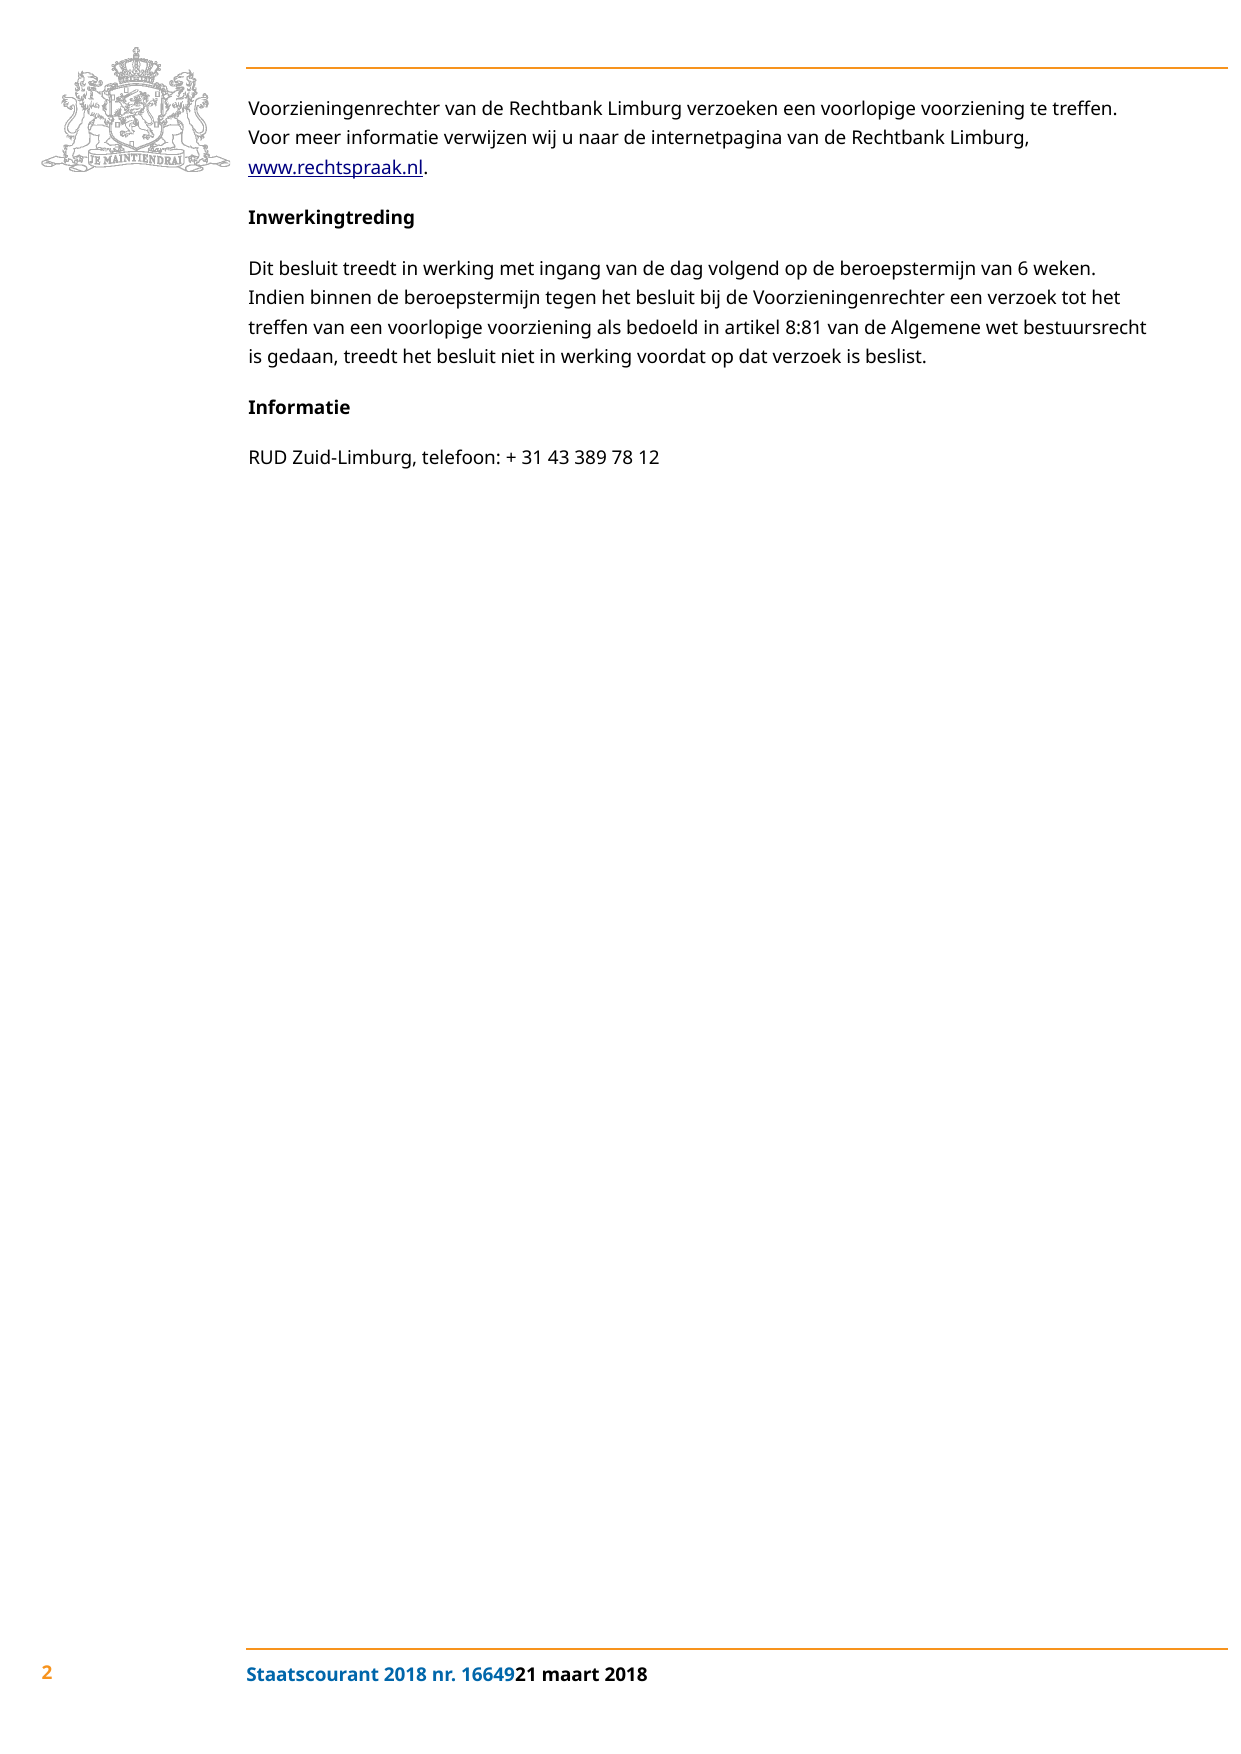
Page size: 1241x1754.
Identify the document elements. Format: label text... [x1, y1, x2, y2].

text Dit besluit treedt in werking met ingang van de dag volgend op de beroepstermijn van 6 weken. Indien binnen de beroepstermijn tegen het besluit bij de Voorzieningenrechter een verzoek tot het treffen van een voorlopige voorziening als bedoeld in artikel 8:81 van de Algemene wet bestuursrecht is gedaan, treedt het besluit niet in werking voordat op dat verzoek is beslist. [248, 255, 1152, 369]
text RUD Zuid-Limburg, telefoon: + 31 43 389 78 12 [248, 444, 1152, 470]
picture [41, 47, 231, 172]
text Voorzieningenrechter van de Rechtbank Limburg verzoeken een voorlopige voorziening te treffen. Voor meer informatie verwijzen wij u naar de internetpagina van de Rechtbank Limburg, www.rechtspraak.nl. [248, 95, 1152, 180]
text Inwerkingtreding [248, 204, 1152, 230]
text Informatie [248, 394, 1152, 420]
